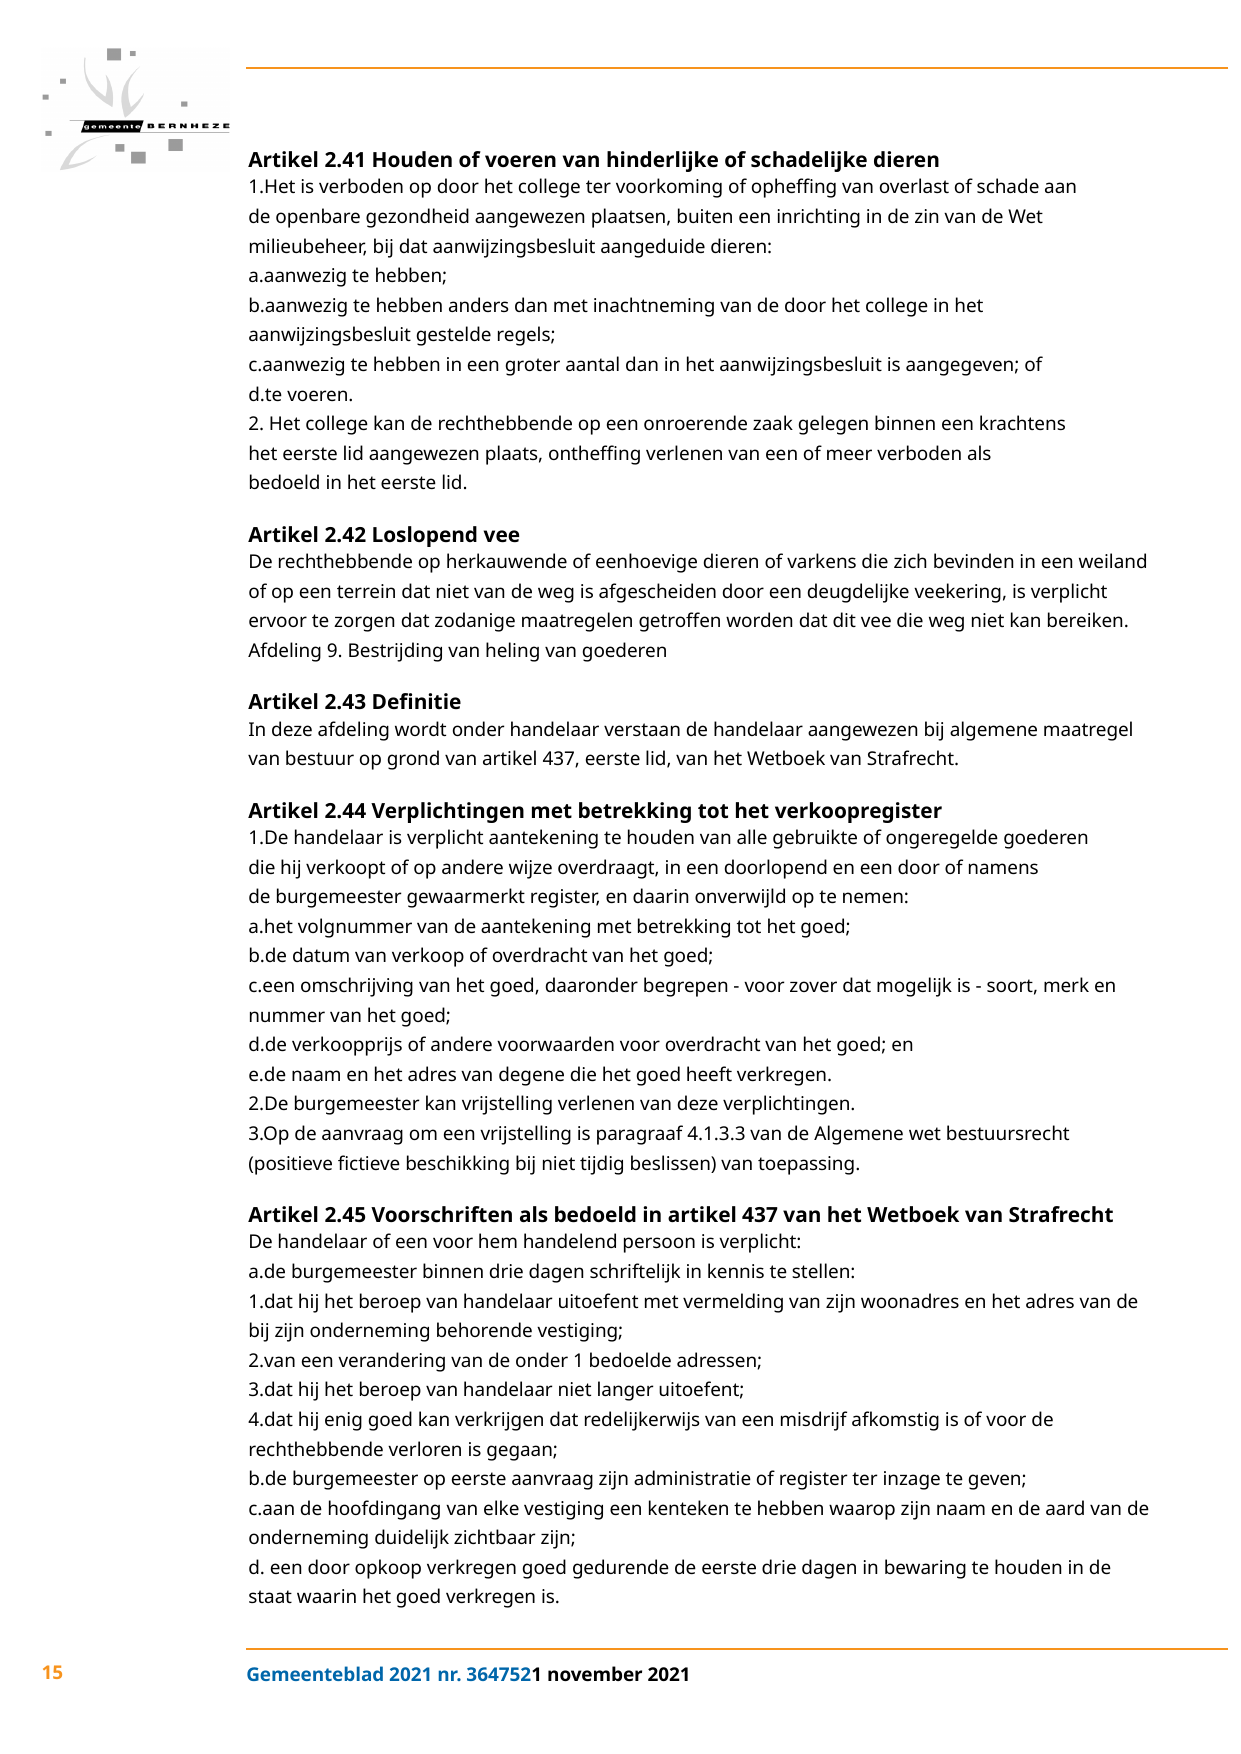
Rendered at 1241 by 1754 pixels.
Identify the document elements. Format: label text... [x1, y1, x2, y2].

text Artikel 2.43 Definitie [248, 687, 1152, 716]
text 3.Op de aanvraag om een vrijstelling is paragraaf 4.1.3.3 van de Algemene wet bestuursrecht (positieve fictieve beschikking bij niet tijdig beslissen) van toepassing. [248, 1120, 1152, 1176]
text 3.dat hij het beroep van handelaar niet langer uitoefent; [248, 1377, 1152, 1402]
text c.aan de hoofdingang van elke vestiging een kenteken te hebben waarop zijn naam en de aard van de onderneming duidelijk zichtbaar zijn; [248, 1495, 1152, 1550]
text 2.De burgemeester kan vrijstelling verlenen van deze verplichtingen. [248, 1091, 1152, 1116]
text c.een omschrijving van het goed, daaronder begrepen - voor zover dat mogelijk is - soort, merk en nummer van het goed; [248, 972, 1152, 1028]
picture [41, 47, 231, 172]
text De rechthebbende op herkauwende of eenhoevige dieren of varkens die zich bevinden in een weiland of op een terrein dat niet van de weg is afgescheiden door een deugdelijke veekering, is verplicht ervoor te zorgen dat zodanige maatregelen getroffen worden dat dit vee die weg niet kan bereiken. [248, 548, 1152, 633]
text e.de naam en het adres van degene die het goed heeft verkregen. [248, 1061, 1152, 1087]
text 2.van een verandering van de onder 1 bedoelde adressen; [248, 1347, 1152, 1373]
text Artikel 2.42 Loslopend vee [248, 520, 1152, 548]
text het eerste lid aangewezen plaats, ontheffing verlenen van een of meer verboden als [248, 440, 1152, 466]
text 1.De handelaar is verplicht aantekening te houden van alle gebruikte of ongeregelde goederen [248, 824, 1152, 850]
text a.aanwezig te hebben; [248, 262, 1152, 288]
text c.aanwezig te hebben in een groter aantal dan in het aanwijzingsbesluit is aangegeven; of [248, 351, 1152, 377]
text a.de burgemeester binnen drie dagen schriftelijk in kennis te stellen: [248, 1258, 1152, 1284]
text b.aanwezig te hebben anders dan met inachtneming van de door het college in het [248, 292, 1152, 318]
text b.de datum van verkoop of overdracht van het goed; [248, 943, 1152, 968]
text De handelaar of een voor hem handelend persoon is verplicht: [248, 1229, 1152, 1254]
text de openbare gezondheid aangewezen plaatsen, buiten een inrichting in de zin van de Wet [248, 203, 1152, 229]
text aanwijzingsbesluit gestelde regels; [248, 322, 1152, 347]
text die hij verkoopt of op andere wijze overdraagt, in een doorlopend en een door of namens [248, 854, 1152, 880]
text d.te voeren. [248, 381, 1152, 406]
text bedoeld in het eerste lid. [248, 469, 1152, 495]
text d.de verkoopprijs of andere voorwaarden voor overdracht van het goed; en [248, 1031, 1152, 1057]
text Afdeling 9. Bestrijding van heling van goederen [248, 637, 1152, 663]
text a.het volgnummer van de aantekening met betrekking tot het goed; [248, 913, 1152, 939]
text 4.dat hij enig goed kan verkrijgen dat redelijkerwijs van een misdrijf afkomstig is of voor de rechthebbende verloren is gegaan; [248, 1406, 1152, 1461]
text de burgemeester gewaarmerkt register, en daarin onverwijld op te nemen: [248, 883, 1152, 909]
text d. een door opkoop verkregen goed gedurende de eerste drie dagen in bewaring te houden in de staat waarin het goed verkregen is. [248, 1554, 1152, 1609]
text milieubeheer, bij dat aanwijzingsbesluit aangeduide dieren: [248, 233, 1152, 258]
text b.de burgemeester op eerste aanvraag zijn administratie of register ter inzage te geven; [248, 1465, 1152, 1491]
text 2. Het college kan de rechthebbende op een onroerende zaak gelegen binnen een krachtens [248, 410, 1152, 436]
text Artikel 2.45 Voorschriften als bedoeld in artikel 437 van het Wetboek van Strafrecht [248, 1200, 1152, 1229]
text Artikel 2.44 Verplichtingen met betrekking tot het verkoopregister [248, 796, 1152, 824]
text 1.Het is verboden op door het college ter voorkoming of opheffing van overlast of schade aan [248, 174, 1152, 199]
text Artikel 2.41 Houden of voeren van hinderlijke of schadelijke dieren [248, 145, 1152, 174]
text 1.dat hij het beroep van handelaar uitoefent met vermelding van zijn woonadres en het adres van de bij zijn onderneming behorende vestiging; [248, 1288, 1152, 1343]
text In deze afdeling wordt onder handelaar verstaan de handelaar aangewezen bij algemene maatregel van bestuur op grond van artikel 437, eerste lid, van het Wetboek van Strafrecht. [248, 716, 1152, 771]
